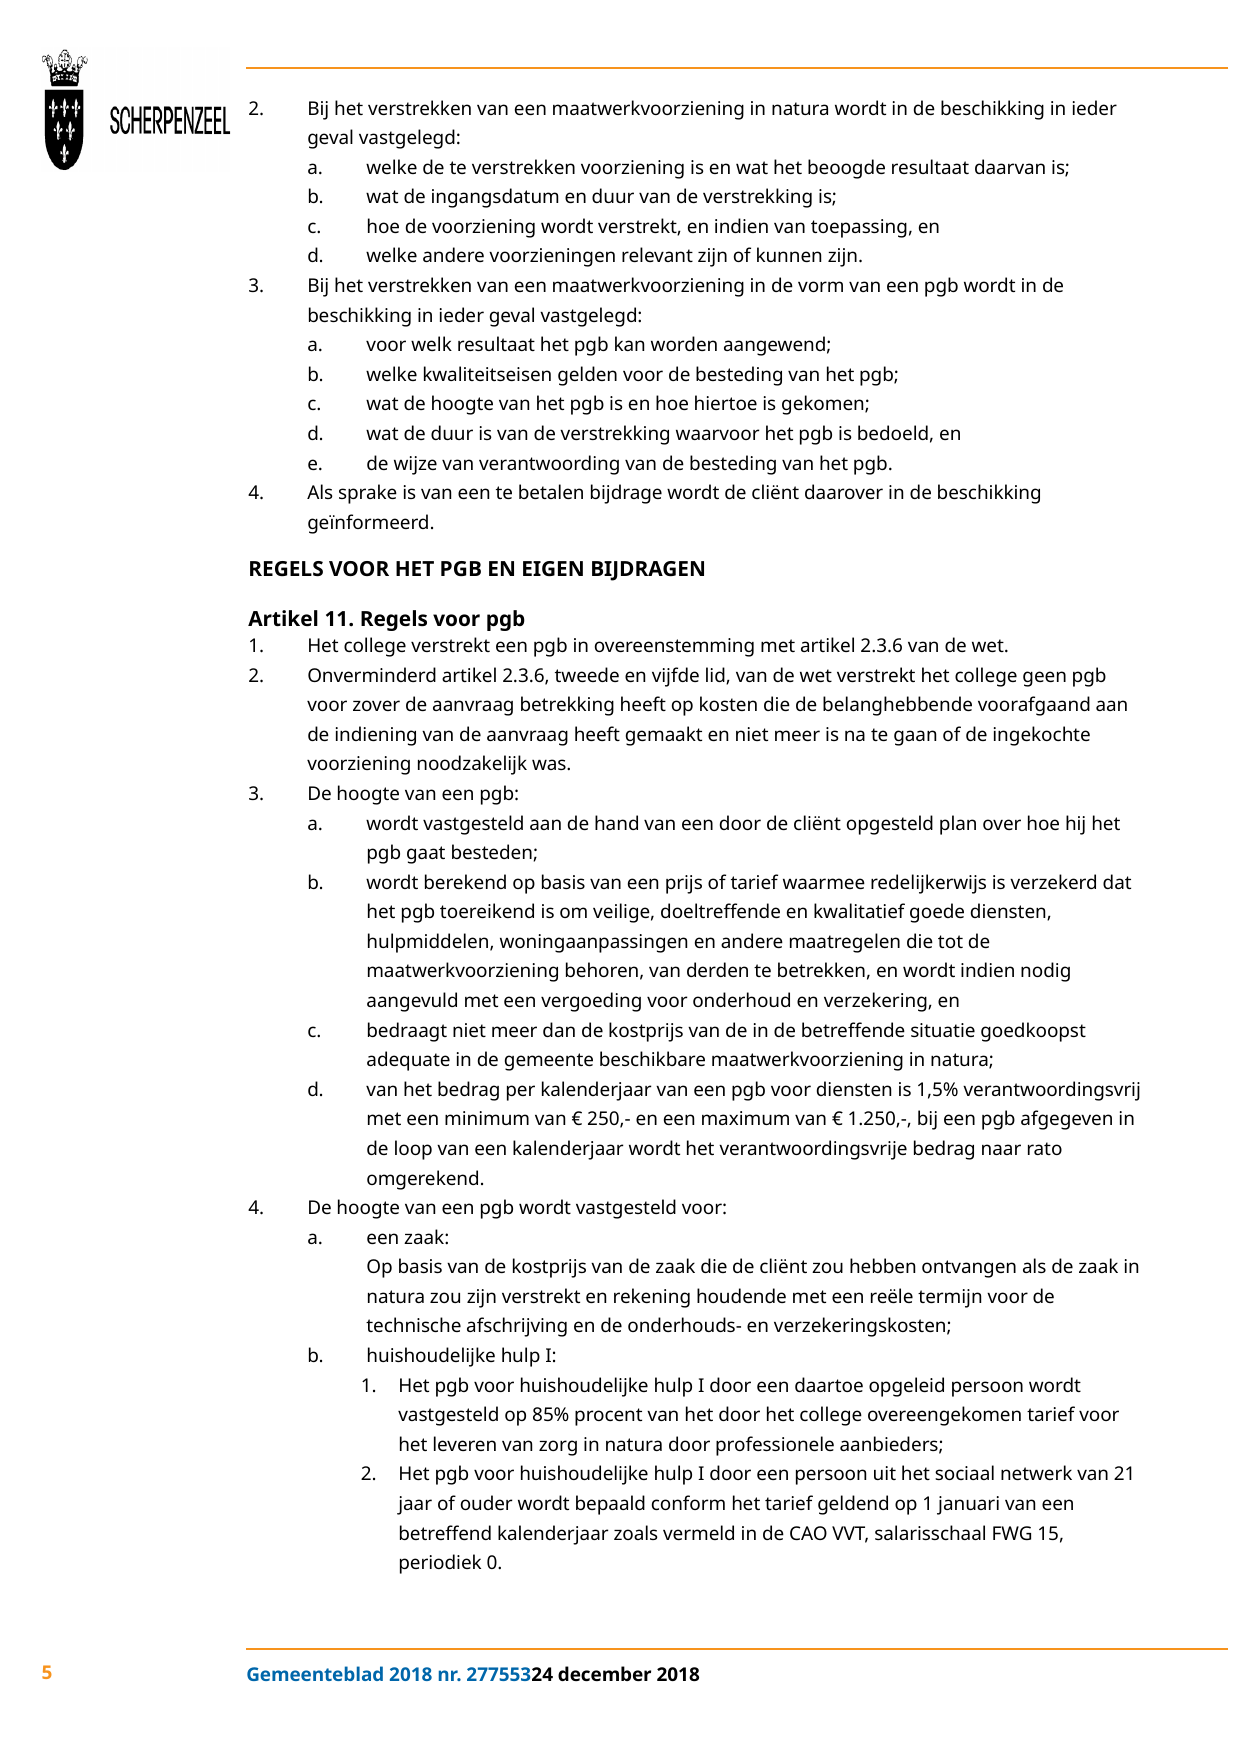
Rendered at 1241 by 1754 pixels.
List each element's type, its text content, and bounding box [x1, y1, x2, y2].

text REGELS VOOR HET PGB EN EIGEN BIJDRAGEN [248, 554, 1152, 583]
list wat de ingangsdatum en duur van de verstrekking is; [307, 183, 1152, 209]
list Bij het verstrekken van een maatwerkvoorziening in de vorm van een pgb wordt in de beschikking in ieder geval vastgelegd: [248, 272, 1152, 328]
list welke de te verstrekken voorziening is en wat het beoogde resultaat daarvan is; [307, 154, 1152, 180]
list welke kwaliteitseisen gelden voor de besteding van het pgb; [307, 361, 1152, 387]
list Onverminderd artikel 2.3.6, tweede en vijfde lid, van de wet verstrekt het college geen pgb voor zover de aanvraag betrekking heeft op kosten die de belanghebbende voorafgaand aan de indiening van de aanvraag heeft gemaakt en niet meer is na te gaan of de ingekochte voorziening noodzakelijk was. [248, 662, 1152, 776]
list Als sprake is van een te betalen bijdrage wordt de cliënt daarover in de beschikking geïnformeerd. [248, 479, 1152, 535]
list wat de hoogte van het pgb is en hoe hiertoe is gekomen; [307, 391, 1152, 416]
list welke andere voorzieningen relevant zijn of kunnen zijn. [307, 243, 1152, 268]
text Artikel 11. Regels voor pgb [248, 604, 1152, 632]
list wat de duur is van de verstrekking waarvoor het pgb is bedoeld, en [307, 420, 1152, 446]
list Op basis van de kostprijs van de zaak die de cliënt zou hebben ontvangen als de zaak in natura zou zijn verstrekt en rekening houdende met een reële termijn voor de technische afschrijving en de onderhouds- en verzekeringskosten; [307, 1253, 1152, 1338]
list van het bedrag per kalenderjaar van een pgb voor diensten is 1,5% verantwoordingsvrij met een minimum van € 250,- en een maximum van € 1.250,-, bij een pgb afgegeven in de loop van een kalenderjaar wordt het verantwoordingsvrije bedrag naar rato omgerekend. [307, 1076, 1152, 1191]
list Het pgb voor huishoudelijke hulp I door een daartoe opgeleid persoon wordt vastgesteld op 85% procent van het door het college overeengekomen tarief voor het leveren van zorg in natura door professionele aanbieders; [361, 1372, 1152, 1457]
list De hoogte van een pgb wordt vastgesteld voor: [248, 1194, 1152, 1220]
list hoe de voorziening wordt verstrekt, en indien van toepassing, en [307, 213, 1152, 239]
list Bij het verstrekken van een maatwerkvoorziening in natura wordt in de beschikking in ieder geval vastgelegd: [248, 95, 1152, 150]
list wordt berekend op basis van een prijs of tarief waarmee redelijkerwijs is verzekerd dat het pgb toereikend is om veilige, doeltreffende en kwalitatief goede diensten, hulpmiddelen, woningaanpassingen en andere maatregelen die tot de maatwerkvoorziening behoren, van derden te betrekken, en wordt indien nodig aangevuld met een vergoeding voor onderhoud en verzekering, en [307, 869, 1152, 1013]
list Het college verstrekt een pgb in overeenstemming met artikel 2.3.6 van de wet. [248, 632, 1152, 658]
list een zaak: [307, 1224, 1152, 1250]
picture [41, 47, 231, 172]
list De hoogte van een pgb: [248, 780, 1152, 806]
list bedraagt niet meer dan de kostprijs van de in de betreffende situatie goedkoopst adequate in de gemeente beschikbare maatwerkvoorziening in natura; [307, 1017, 1152, 1072]
list wordt vastgesteld aan de hand van een door de cliënt opgesteld plan over hoe hij het pgb gaat besteden; [307, 810, 1152, 865]
list huishoudelijke hulp I: [307, 1342, 1152, 1368]
list de wijze van verantwoording van de besteding van het pgb. [307, 450, 1152, 476]
list voor welk resultaat het pgb kan worden aangewend; [307, 331, 1152, 357]
list Het pgb voor huishoudelijke hulp I door een persoon uit het sociaal netwerk van 21 jaar of ouder wordt bepaald conform het tarief geldend op 1 januari van een betreffend kalenderjaar zoals vermeld in de CAO VVT, salarisschaal FWG 15, periodiek 0. [361, 1461, 1152, 1575]
